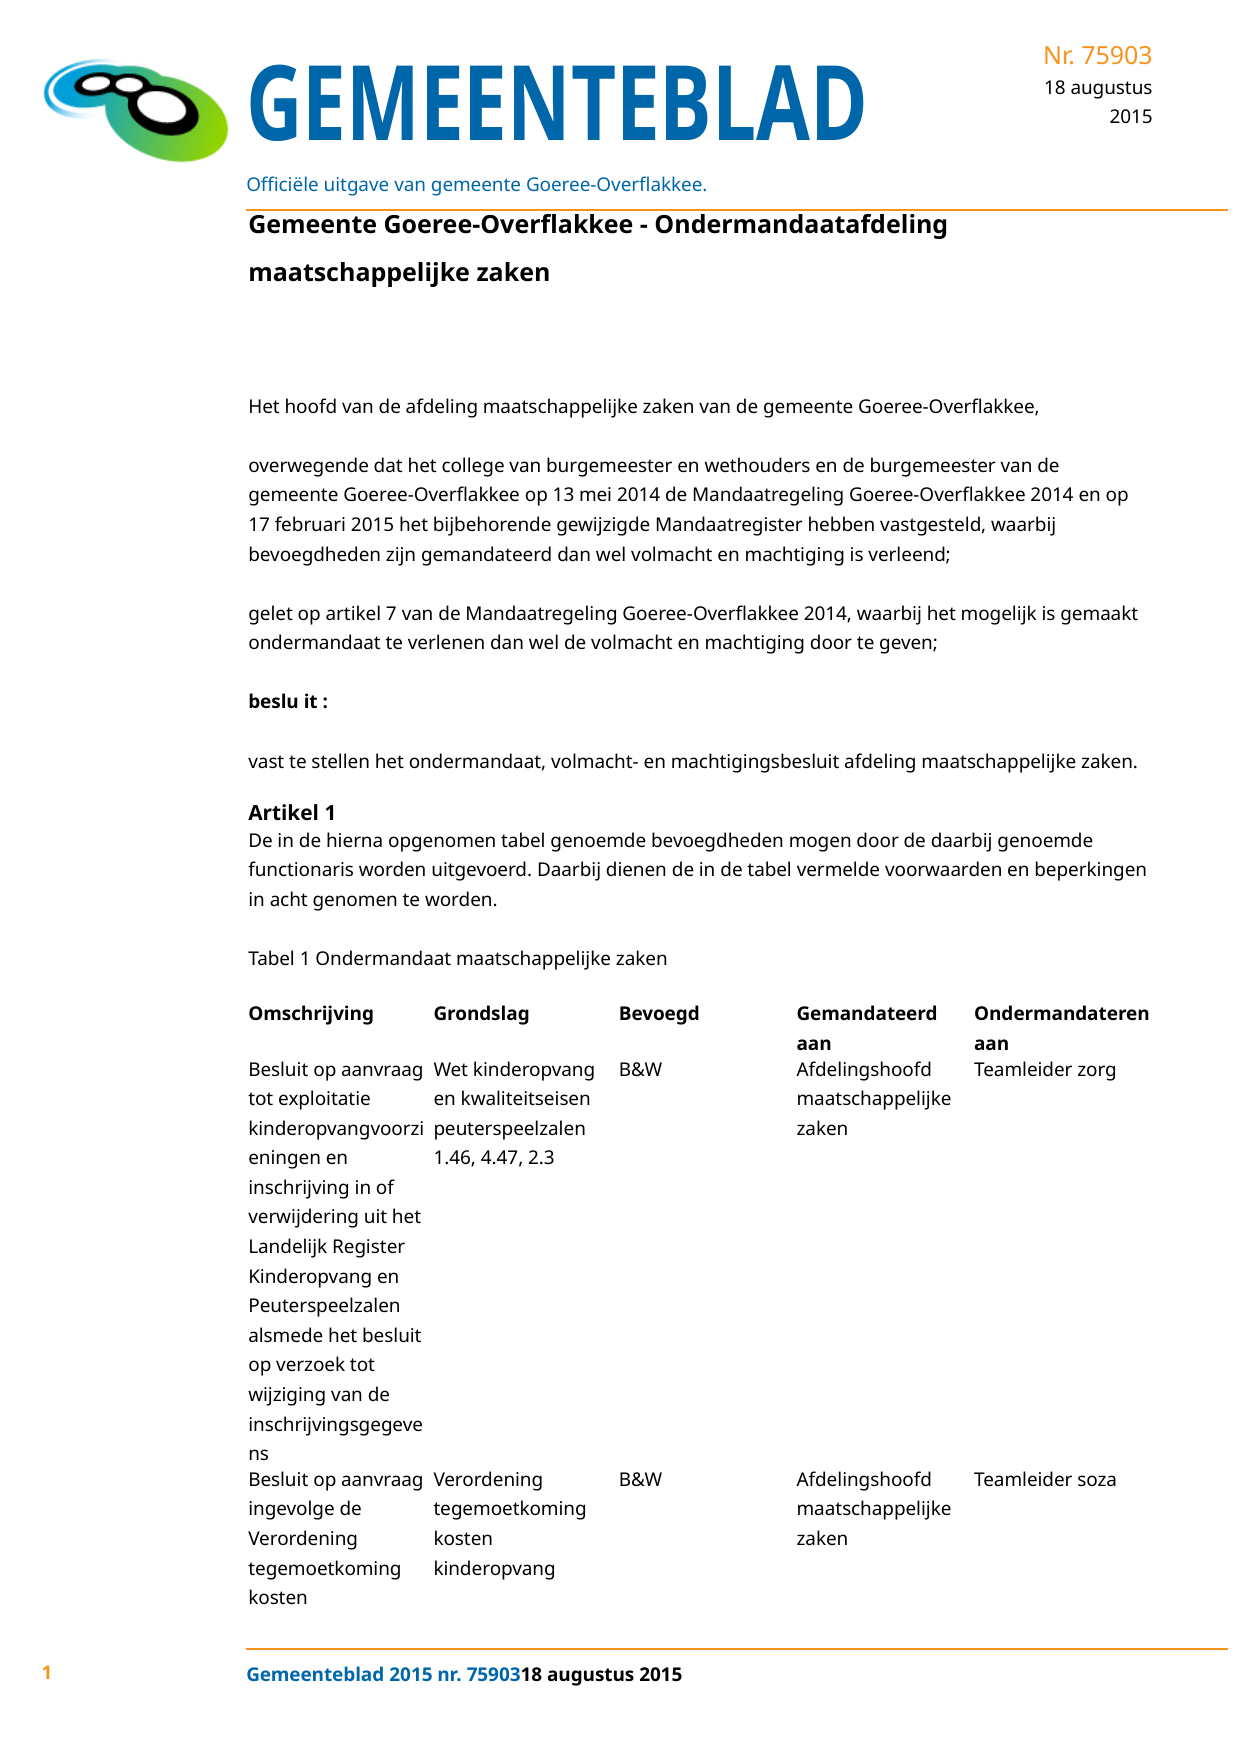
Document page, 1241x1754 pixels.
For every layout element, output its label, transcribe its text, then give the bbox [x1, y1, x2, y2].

text Het hoofd van de afdeling maatschappelijke zaken van de gemeente Goeree-Overflakkee, [248, 393, 1152, 419]
table_cell B&W [619, 1466, 796, 1610]
table_header Gemandateerd aan [796, 1000, 974, 1056]
table_cell Besluit op aanvraag tot exploitatie kinderopvangvoorzieningen en inschrijving in of verwijdering uit het Landelijk Register Kinderopvang en Peuterspeelzalen alsmede het besluit op verzoek tot wijziging van de inschrijvingsgegevens [248, 1056, 433, 1466]
text beslu it : [248, 689, 1152, 714]
text Tabel 1 Ondermandaat maatschappelijke zaken [248, 945, 1152, 971]
text gelet op artikel 7 van de Mandaatregeling Goeree-Overflakkee 2014, waarbij het mogelijk is gemaakt ondermandaat te verlenen dan wel de volmacht en machtiging door te geven; [248, 600, 1152, 655]
text Gemeente Goeree-Overflakkee - Ondermandaatafdeling maatschappelijke zaken [248, 211, 1152, 288]
table_header Bevoegd [619, 1000, 796, 1056]
table_cell Afdelingshoofd maatschappelijke zaken [796, 1056, 974, 1466]
table_header Grondslag [433, 1000, 619, 1056]
picture [41, 47, 231, 172]
table_header Omschrijving [248, 1000, 433, 1056]
text De in de hierna opgenomen tabel genoemde bevoegdheden mogen door de daarbij genoemde functionaris worden uitgevoerd. Daarbij dienen de in de tabel vermelde voorwaarden en beperkingen in acht genomen te worden. [248, 827, 1152, 912]
text Artikel 1 [248, 798, 1152, 827]
table_cell Teamleider zorg [974, 1056, 1152, 1466]
table_cell Wet kinderopvang en kwaliteitseisen peuterspeelzalen 1.46, 4.47, 2.3 [433, 1056, 619, 1466]
table_cell Verordening tegemoetkoming kosten kinderopvang [433, 1466, 619, 1610]
table_cell B&W [619, 1056, 796, 1466]
table_cell Teamleider soza [974, 1466, 1152, 1610]
table_cell Besluit op aanvraag ingevolge de Verordening tegemoetkoming kosten [248, 1466, 433, 1610]
table_cell Afdelingshoofd maatschappelijke zaken [796, 1466, 974, 1610]
text vast te stellen het ondermandaat, volmacht- en machtigingsbesluit afdeling maatschappelijke zaken. [248, 748, 1152, 774]
table_header Ondermandateren aan [974, 1000, 1152, 1056]
text overwegende dat het college van burgemeester en wethouders en de burgemeester van de gemeente Goeree-Overflakkee op 13 mei 2014 de Mandaatregeling Goeree-Overflakkee 2014 en op 17 februari 2015 het bijbehorende gewijzigde Mandaatregister hebben vastgesteld, waarbij bevoegdheden zijn gemandateerd dan wel volmacht en machtiging is verleend; [248, 452, 1152, 567]
